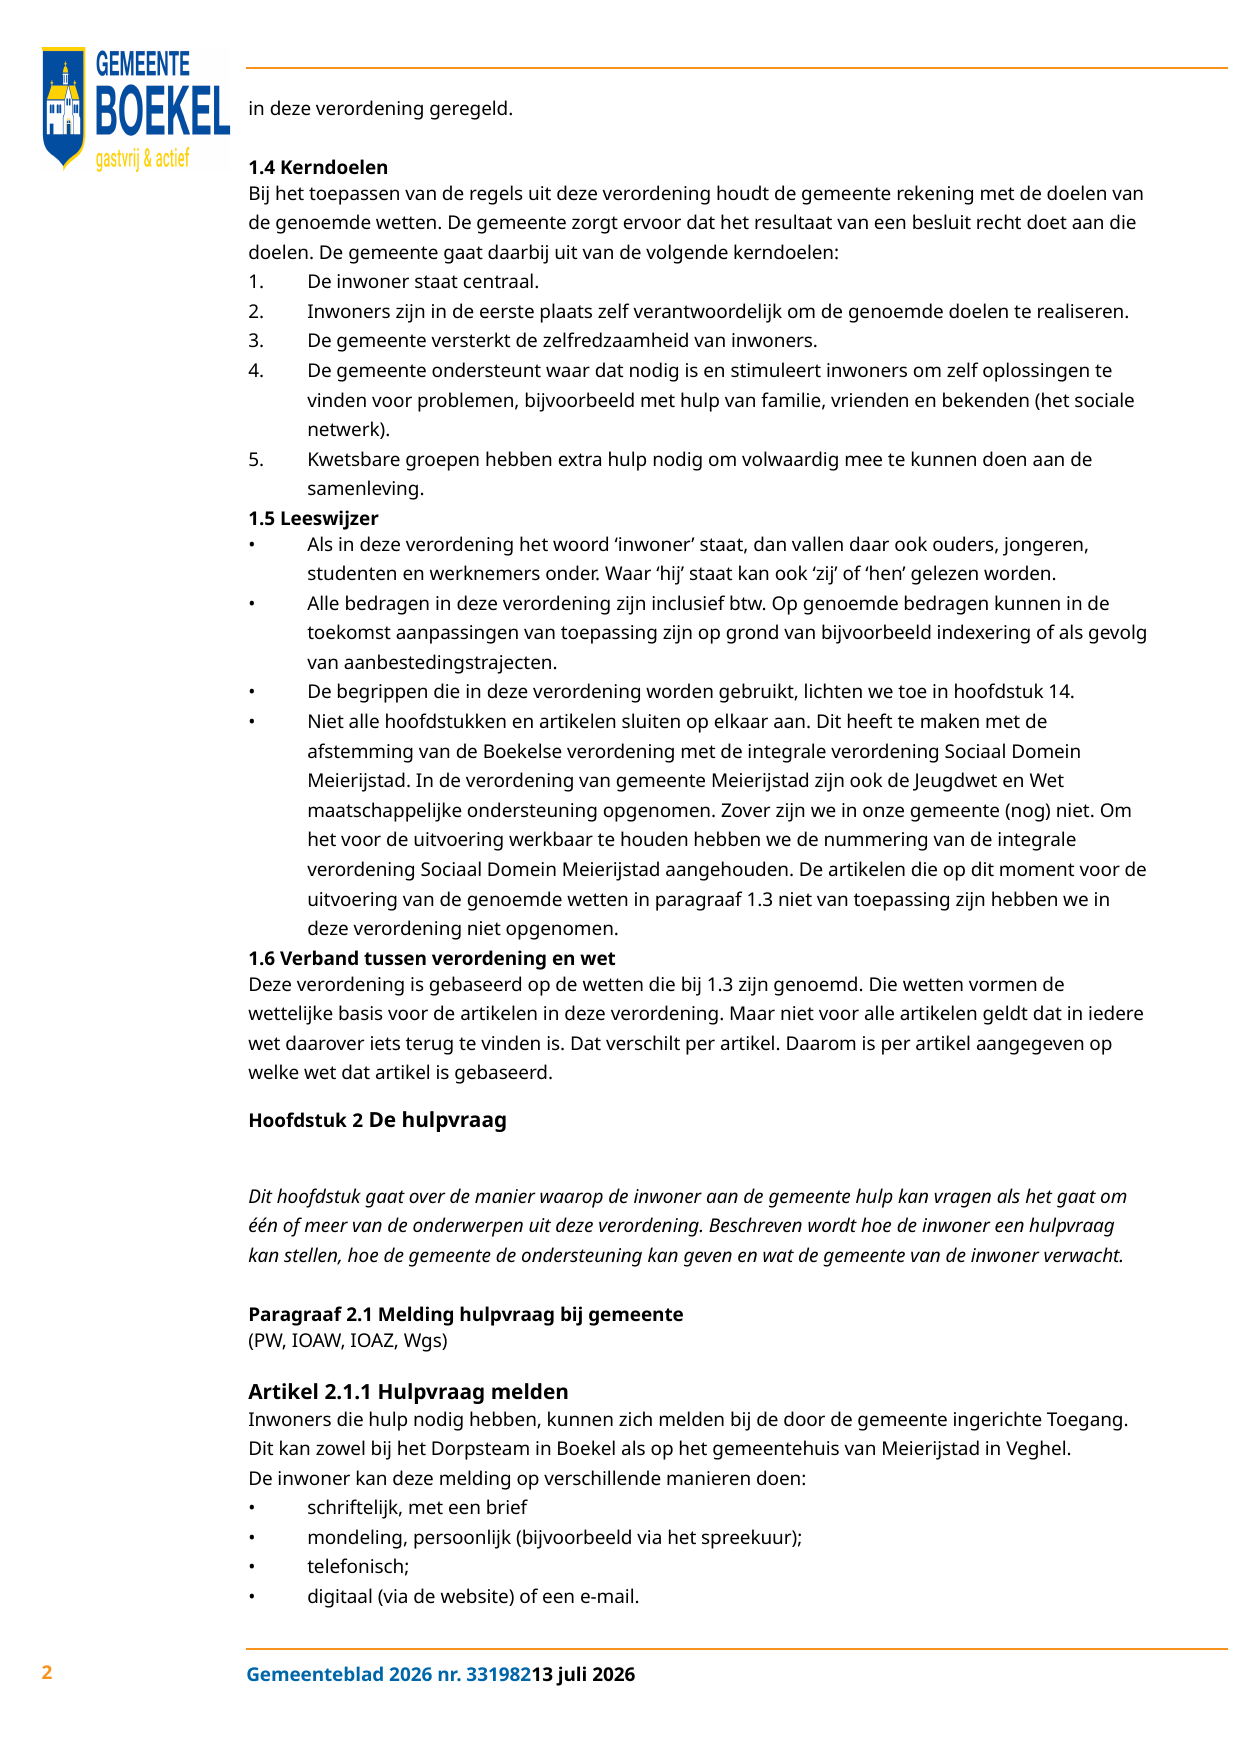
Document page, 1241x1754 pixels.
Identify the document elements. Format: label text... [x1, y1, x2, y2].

list Inwoners zijn in de eerste plaats zelf verantwoordelijk om de genoemde doelen te realiseren. [248, 298, 1152, 324]
list De gemeente versterkt de zelfredzaamheid van inwoners. [248, 328, 1152, 353]
text 1.6 Verband tussen verordening en wet [248, 945, 1152, 971]
list Alle bedragen in deze verordening zijn inclusief btw. Op genoemde bedragen kunnen in de toekomst aanpassingen van toepassing zijn op grond van bijvoorbeeld indexering of als gevolg van aanbestedingstrajecten. [248, 590, 1152, 675]
text Paragraaf 2.1 Melding hulpvraag bij gemeente [248, 1301, 1152, 1327]
list Niet alle hoofdstukken en artikelen sluiten op elkaar aan. Dit heeft te maken met de afstemming van de Boekelse verordening met de integrale verordening Sociaal Domein Meierijstad. In de verordening van gemeente Meierijstad zijn ook de Jeugdwet en Wet maatschappelijke ondersteuning opgenomen. Zover zijn we in onze gemeente (nog) niet. Om het voor de uitvoering werkbaar te houden hebben we de nummering van de integrale verordening Sociaal Domein Meierijstad aangehouden. De artikelen die op dit moment voor de uitvoering van de genoemde wetten in paragraaf 1.3 niet van toepassing zijn hebben we in deze verordening niet opgenomen. [248, 708, 1152, 941]
text Deze verordening is gebaseerd op de wetten die bij 1.3 zijn genoemd. Die wetten vormen de wettelijke basis voor de artikelen in deze verordening. Maar niet voor alle artikelen geldt dat in iedere wet daarover iets terug te vinden is. Dat verschilt per artikel. Daarom is per artikel aangegeven op welke wet dat artikel is gebaseerd. [248, 971, 1152, 1085]
list schriftelijk, met een brief [248, 1494, 1152, 1520]
text Artikel 2.1.1 Hulpvraag melden [248, 1377, 1152, 1406]
list digitaal (via de website) of een e-mail. [248, 1583, 1152, 1609]
text Hoofdstuk 2 De hulpvraag [248, 1105, 1152, 1133]
text (PW, IOAW, IOAZ, Wgs) [248, 1327, 1152, 1353]
text in deze verordening geregeld. [248, 95, 1152, 121]
text 1.4 Kerndoelen [248, 154, 1152, 180]
list Als in deze verordening het woord ‘inwoner’ staat, dan vallen daar ook ouders, jongeren, studenten en werknemers onder. Waar ‘hij’ staat kan ook ‘zij’ of ‘hen’ gelezen worden. [248, 531, 1152, 586]
text Dit hoofdstuk gaat over de manier waarop de inwoner aan de gemeente hulp kan vragen als het gaat om één of meer van de onderwerpen uit deze verordening. Beschreven wordt hoe de inwoner een hulpvraag kan stellen, hoe de gemeente de ondersteuning kan geven en wat de gemeente van de inwoner verwacht. [248, 1183, 1152, 1268]
text 1.5 Leeswijzer [248, 505, 1152, 531]
list De begrippen die in deze verordening worden gebruikt, lichten we toe in hoofdstuk 14. [248, 679, 1152, 704]
list De gemeente ondersteunt waar dat nodig is en stimuleert inwoners om zelf oplossingen te vinden voor problemen, bijvoorbeeld met hulp van familie, vrienden en bekenden (het sociale netwerk). [248, 357, 1152, 442]
list mondeling, persoonlijk (bijvoorbeeld via het spreekuur); [248, 1524, 1152, 1550]
text Inwoners die hulp nodig hebben, kunnen zich melden bij de door de gemeente ingerichte Toegang. Dit kan zowel bij het Dorpsteam in Boekel als op het gemeentehuis van Meierijstad in Veghel. [248, 1406, 1152, 1461]
list Kwetsbare groepen hebben extra hulp nodig om volwaardig mee te kunnen doen aan de samenleving. [248, 446, 1152, 501]
list De inwoner staat centraal. [248, 268, 1152, 294]
text Bij het toepassen van de regels uit deze verordening houdt de gemeente rekening met de doelen van de genoemde wetten. De gemeente zorgt ervoor dat het resultaat van een besluit recht doet aan die doelen. De gemeente gaat daarbij uit van de volgende kerndoelen: [248, 180, 1152, 264]
text De inwoner kan deze melding op verschillende manieren doen: [248, 1465, 1152, 1491]
list telefonisch; [248, 1554, 1152, 1579]
picture [41, 47, 231, 172]
